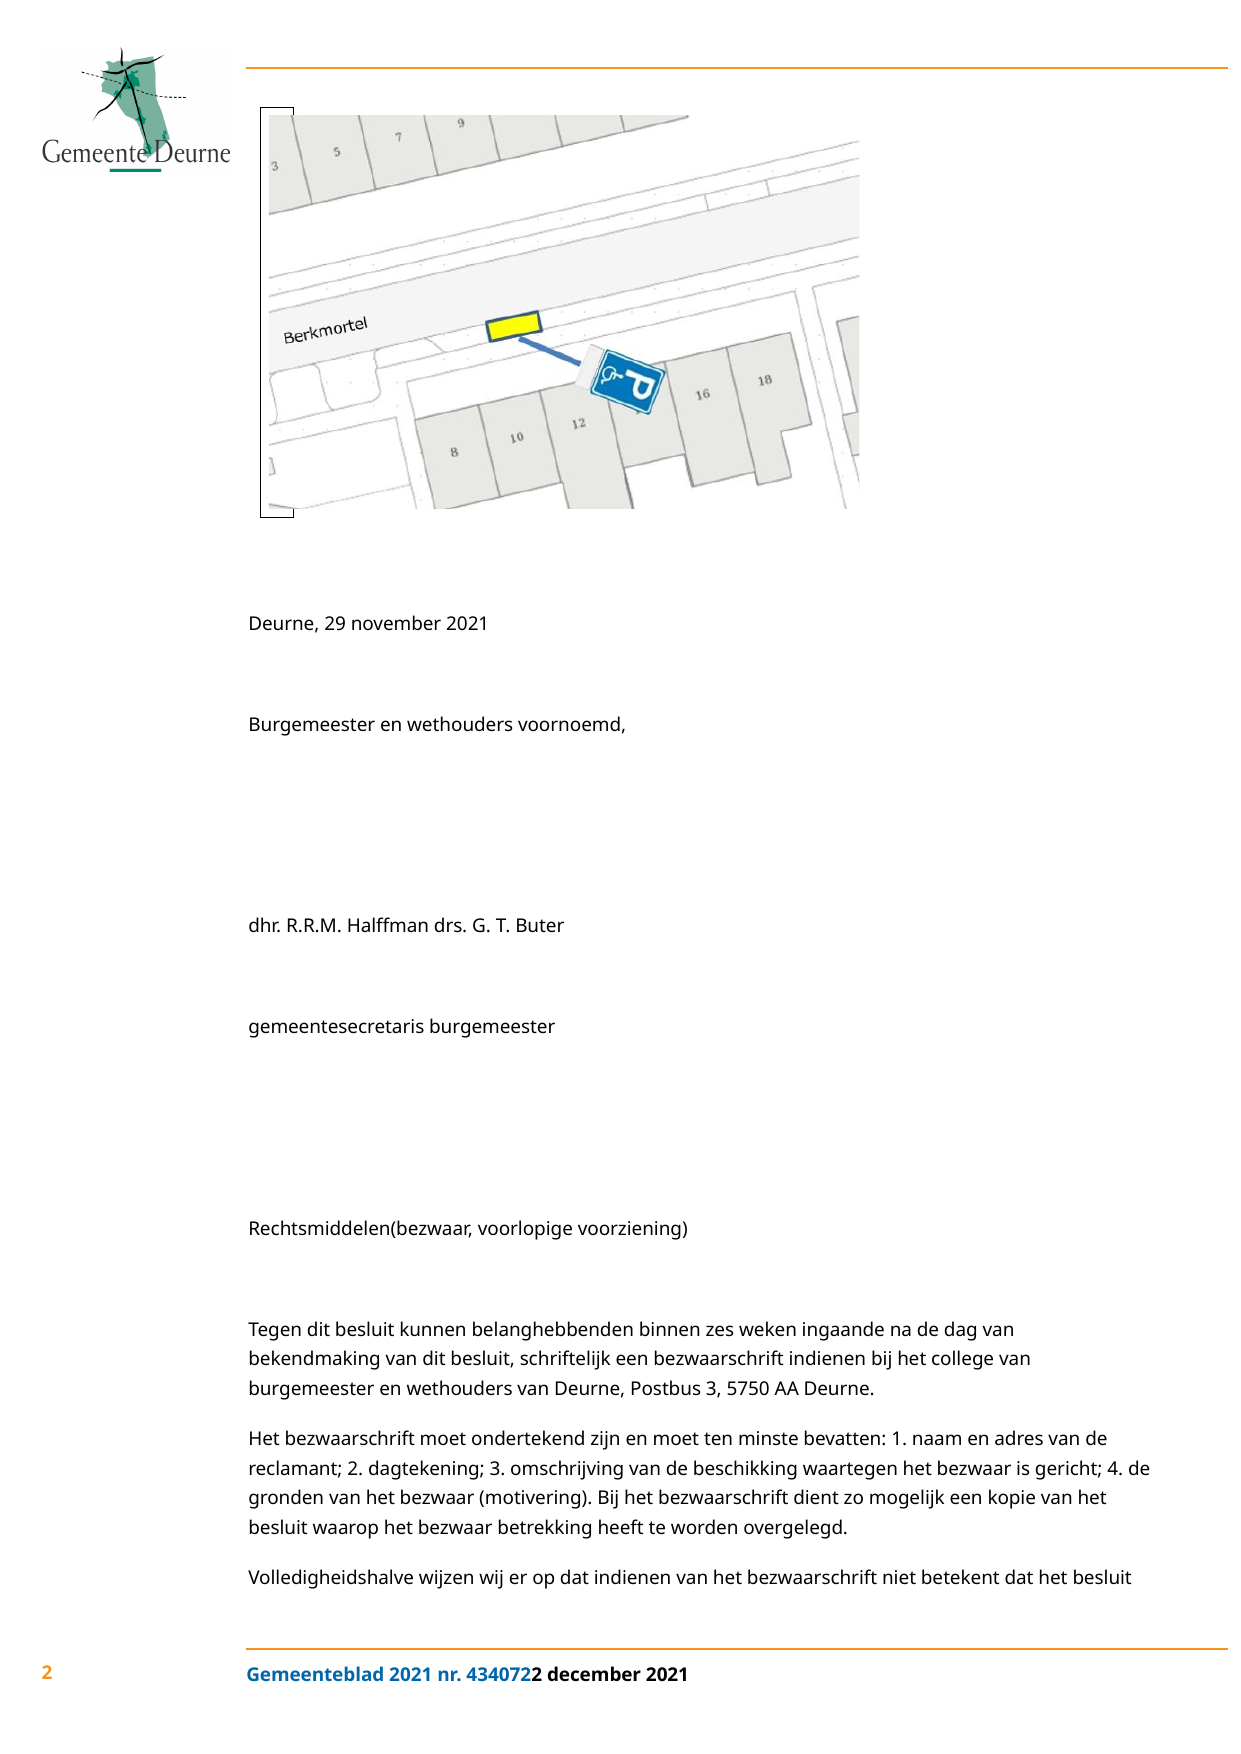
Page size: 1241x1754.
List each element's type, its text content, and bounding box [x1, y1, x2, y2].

picture [268, 115, 860, 509]
picture [41, 47, 231, 172]
text dhr. R.R.M. Halffman drs. G. T. Buter [248, 912, 1152, 938]
text gemeentesecretaris burgemeester [248, 1013, 1152, 1039]
text Het bezwaarschrift moet ondertekend zijn en moet ten minste bevatten: 1. naam en adres van de reclamant; 2. dagtekening; 3. omschrijving van de beschikking waartegen het bezwaar is gericht; 4. de gronden van het bezwaar (motivering). Bij het bezwaarschrift dient zo mogelijk een kopie van het besluit waarop het bezwaar betrekking heeft te worden overgelegd. [248, 1425, 1152, 1540]
text Deurne, 29 november 2021 [248, 610, 1152, 636]
text Tegen dit besluit kunnen belanghebbenden binnen zes weken ingaande na de dag van bekendmaking van dit besluit, schriftelijk een bezwaarschrift indienen bij het college van burgemeester en wethouders van Deurne, Postbus 3, 5750 AA Deurne. [248, 1316, 1152, 1401]
text Rechtsmiddelen(bezwaar, voorlopige voorziening) [248, 1215, 1152, 1241]
text Burgemeester en wethouders voornoemd, [248, 711, 1152, 736]
text Volledigheidshalve wijzen wij er op dat indienen van het bezwaarschrift niet betekent dat het besluit [248, 1564, 1152, 1590]
